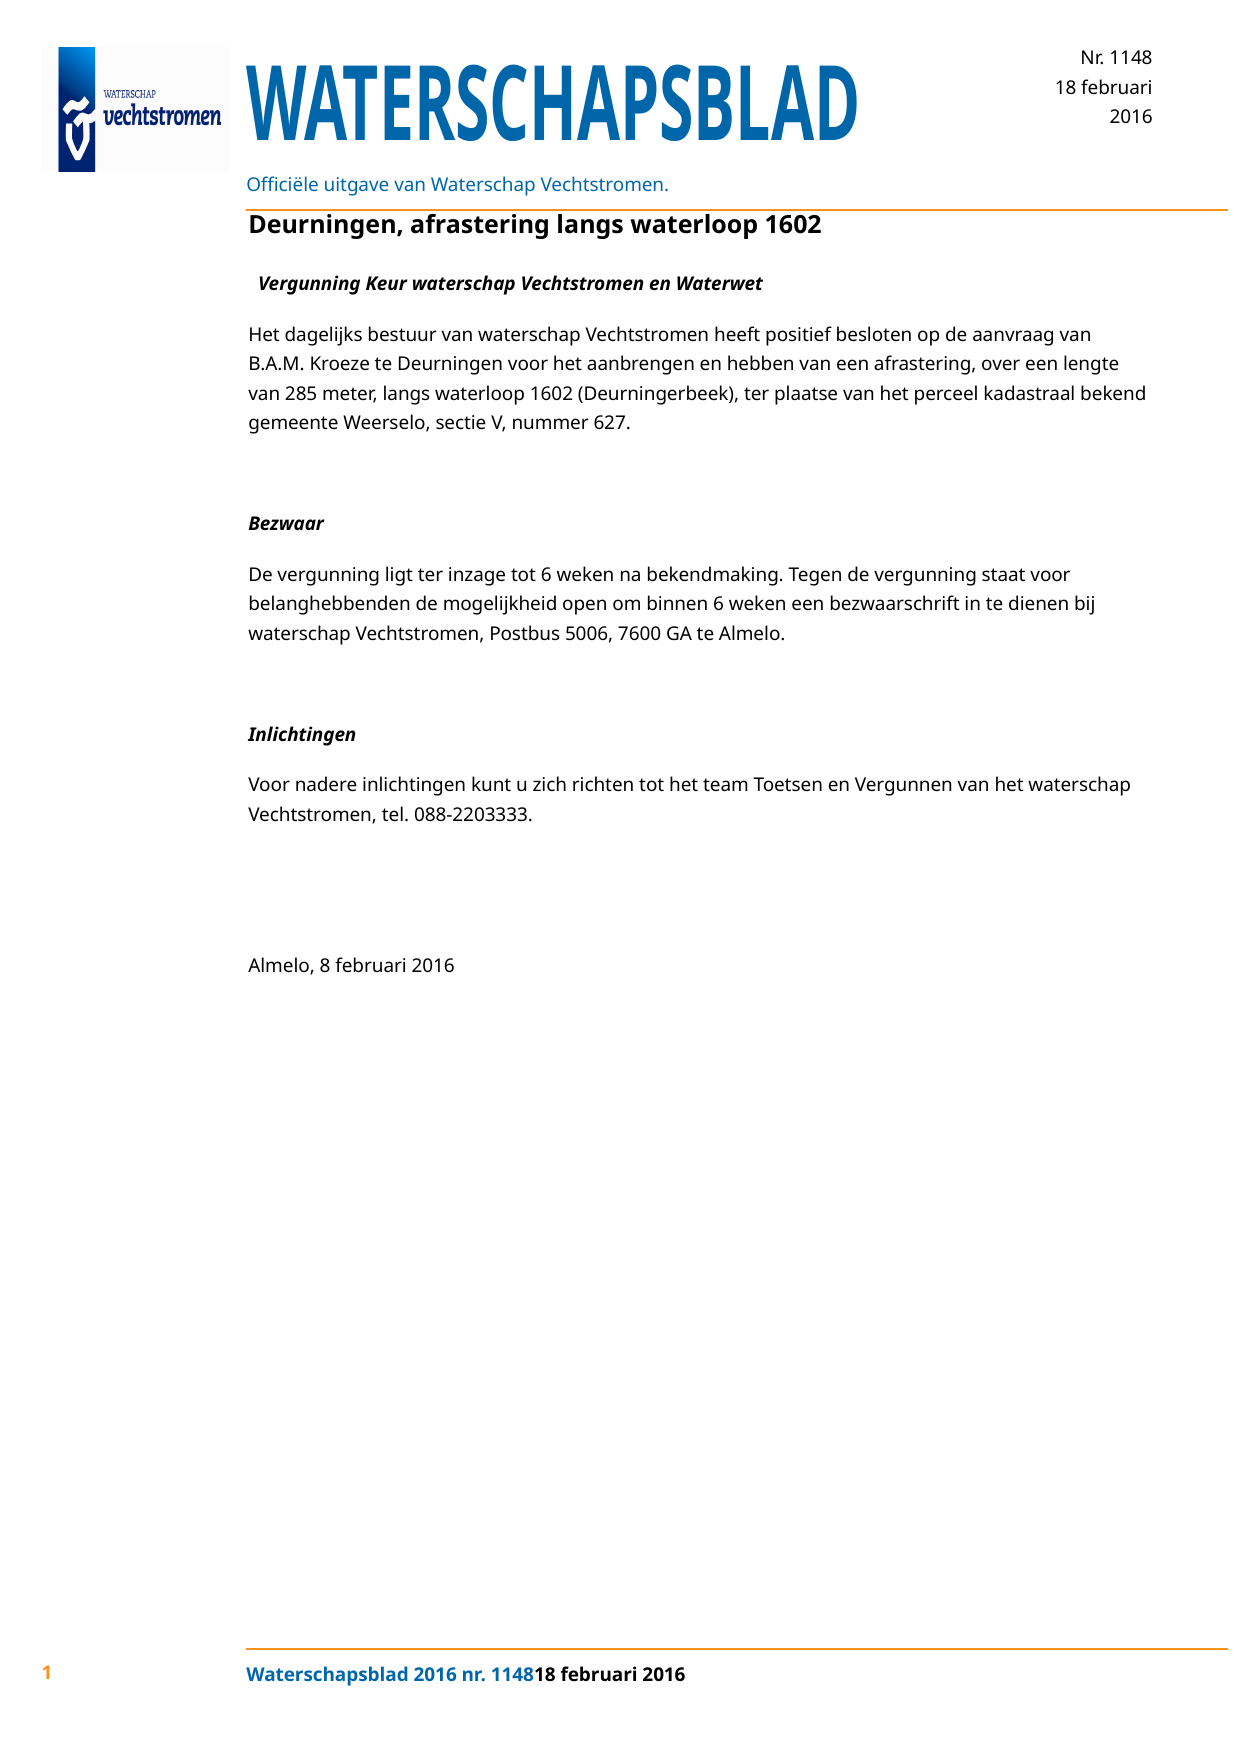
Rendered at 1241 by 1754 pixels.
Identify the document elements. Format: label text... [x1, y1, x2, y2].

text Het dagelijks bestuur van waterschap Vechtstromen heeft positief besloten op de aanvraag van B.A.M. Kroeze te Deurningen voor het aanbrengen en hebben van een afrastering, over een lengte van 285 meter, langs waterloop 1602 (Deurningerbeek), ter plaatse van het perceel kadastraal bekend gemeente Weerselo, sectie V, nummer 627. [248, 321, 1152, 435]
text Deurningen, afrastering langs waterloop 1602 [248, 211, 1152, 241]
text De vergunning ligt ter inzage tot 6 weken na bekendmaking. Tegen de vergunning staat voor belanghebbenden de mogelijkheid open om binnen 6 weken een bezwaarschrift in te dienen bij waterschap Vechtstromen, Postbus 5006, 7600 GA te Almelo. [248, 561, 1152, 646]
text Almelo, 8 februari 2016 [248, 952, 1152, 978]
text Vergunning Keur waterschap Vechtstromen en Waterwet [248, 270, 1152, 296]
text Voor nadere inlichtingen kunt u zich richten tot het team Toetsen en Vergunnen van het waterschap Vechtstromen, tel. 088-2203333. [248, 771, 1152, 826]
text Bezwaar [248, 510, 1152, 536]
picture [41, 47, 231, 172]
text Inlichtingen [248, 721, 1152, 746]
